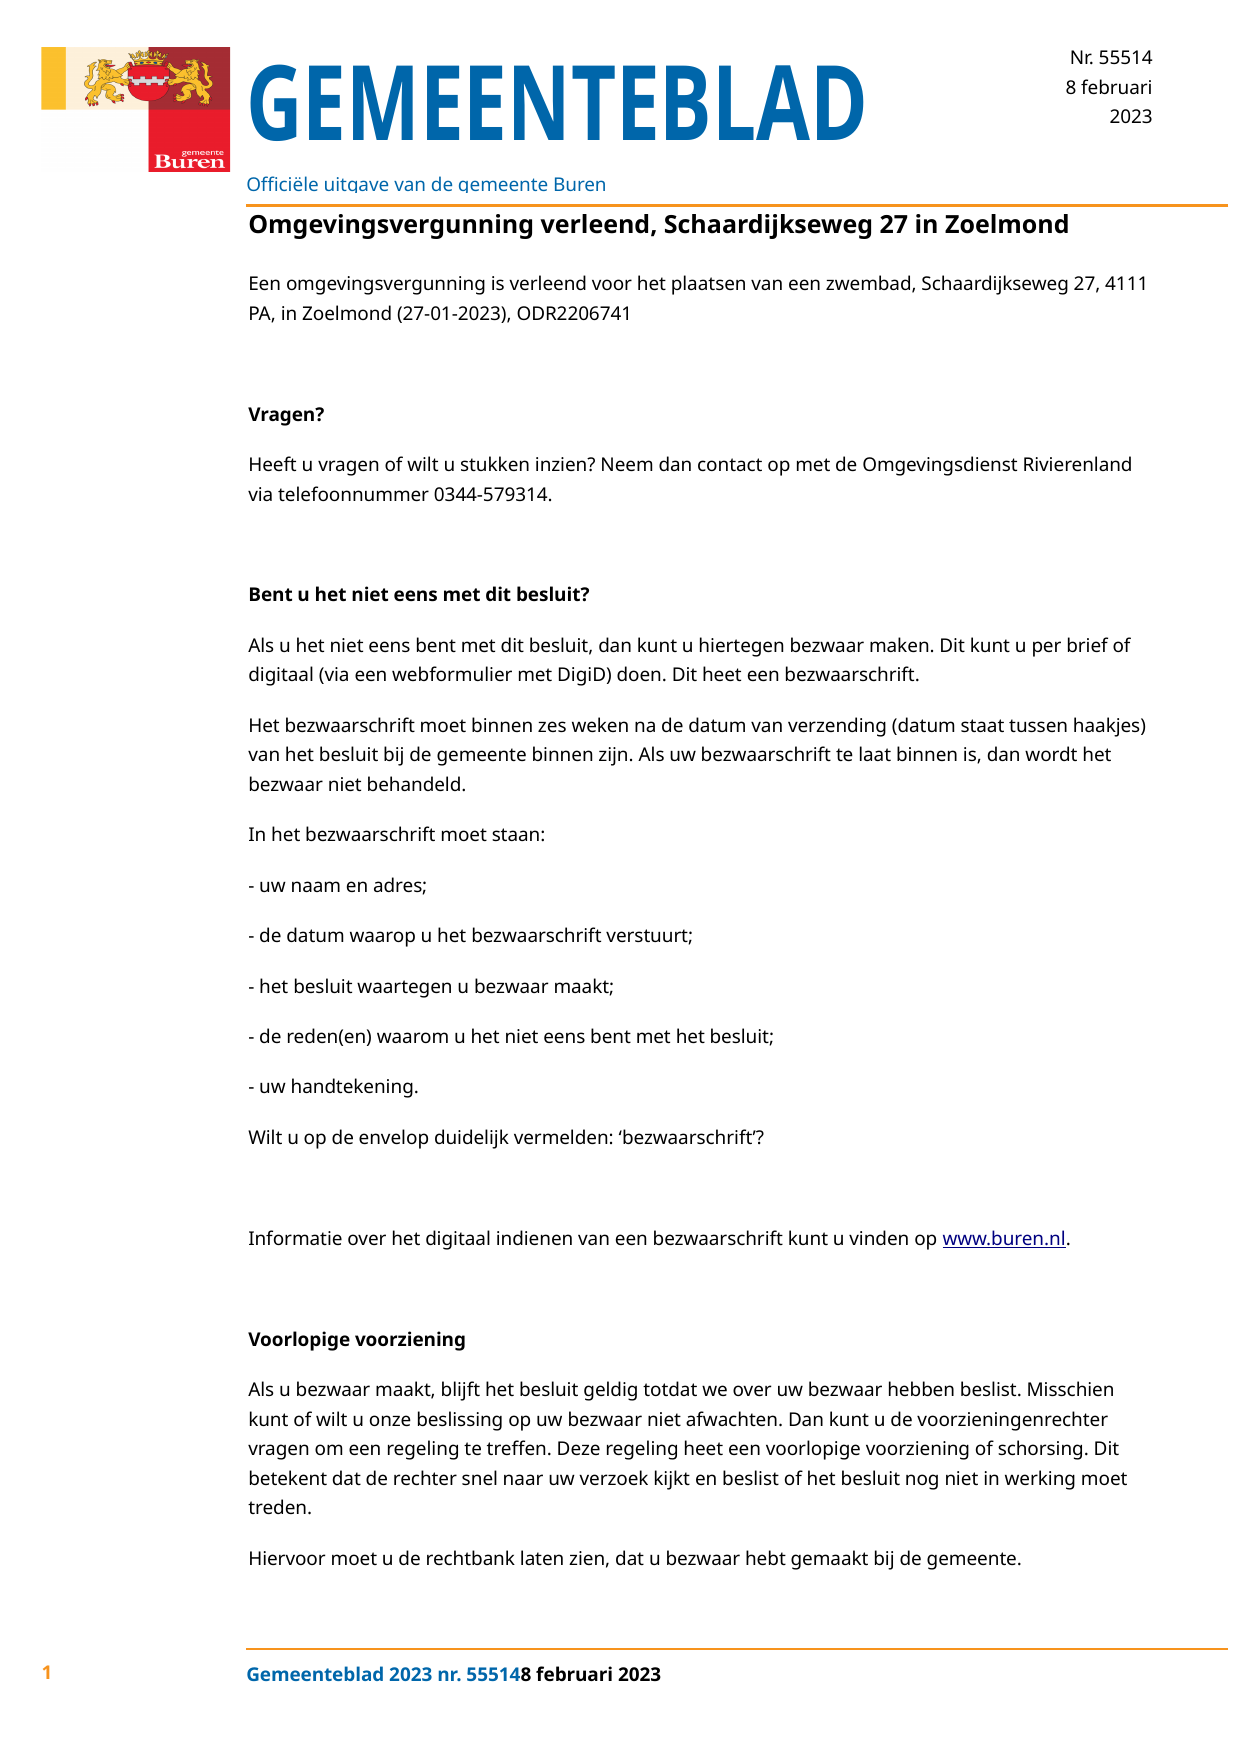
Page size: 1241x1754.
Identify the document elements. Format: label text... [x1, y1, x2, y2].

text Wilt u op de envelop duidelijk vermelden: ‘bezwaarschrift’? [248, 1124, 1152, 1150]
text Vragen? [248, 401, 1152, 426]
text Als u het niet eens bent met dit besluit, dan kunt u hiertegen bezwaar maken. Dit kunt u per brief of digitaal (via een webformulier met DigiD) doen. Dit heet een bezwaarschrift. [248, 632, 1152, 687]
text Bent u het niet eens met dit besluit? [248, 582, 1152, 607]
text - het besluit waartegen u bezwaar maakt; [248, 973, 1152, 998]
text Heeft u vragen of wilt u stukken inzien? Neem dan contact op met de Omgevingsdienst Rivierenland via telefoonnummer 0344-579314. [248, 451, 1152, 506]
text - uw handtekening. [248, 1074, 1152, 1099]
text Hiervoor moet u de rechtbank laten zien, dat u bezwaar hebt gemaakt bij de gemeente. [248, 1545, 1152, 1571]
picture [41, 47, 231, 172]
text Het bezwaarschrift moet binnen zes weken na de datum van verzending (datum staat tussen haakjes) van het besluit bij de gemeente binnen zijn. Als uw bezwaarschrift te laat binnen is, dan wordt het bezwaar niet behandeld. [248, 712, 1152, 797]
text - de reden(en) waarom u het niet eens bent met het besluit; [248, 1023, 1152, 1049]
text Informatie over het digitaal indienen van een bezwaarschrift kunt u vinden op www.buren.nl. [248, 1225, 1152, 1251]
text Als u bezwaar maakt, blijft het besluit geldig totdat we over uw bezwaar hebben beslist. Misschien kunt of wilt u onze beslissing op uw bezwaar niet afwachten. Dan kunt u de voorzieningenrechter vragen om een regeling te treffen. Deze regeling heet een voorlopige voorziening of schorsing. Dit betekent dat de rechter snel naar uw verzoek kijkt en beslist of het besluit nog niet in werking moet treden. [248, 1376, 1152, 1520]
text In het bezwaarschrift moet staan: [248, 822, 1152, 847]
text - uw naam en adres; [248, 872, 1152, 898]
text Voorlopige voorziening [248, 1326, 1152, 1351]
text Een omgevingsvergunning is verleend voor het plaatsen van een zwembad, Schaardijkseweg 27, 4111 PA, in Zoelmond (27-01-2023), ODR2206741 [248, 270, 1152, 326]
text - de datum waarop u het bezwaarschrift verstuurt; [248, 922, 1152, 948]
text Omgevingsvergunning verleend, Schaardijkseweg 27 in Zoelmond [248, 207, 1152, 241]
